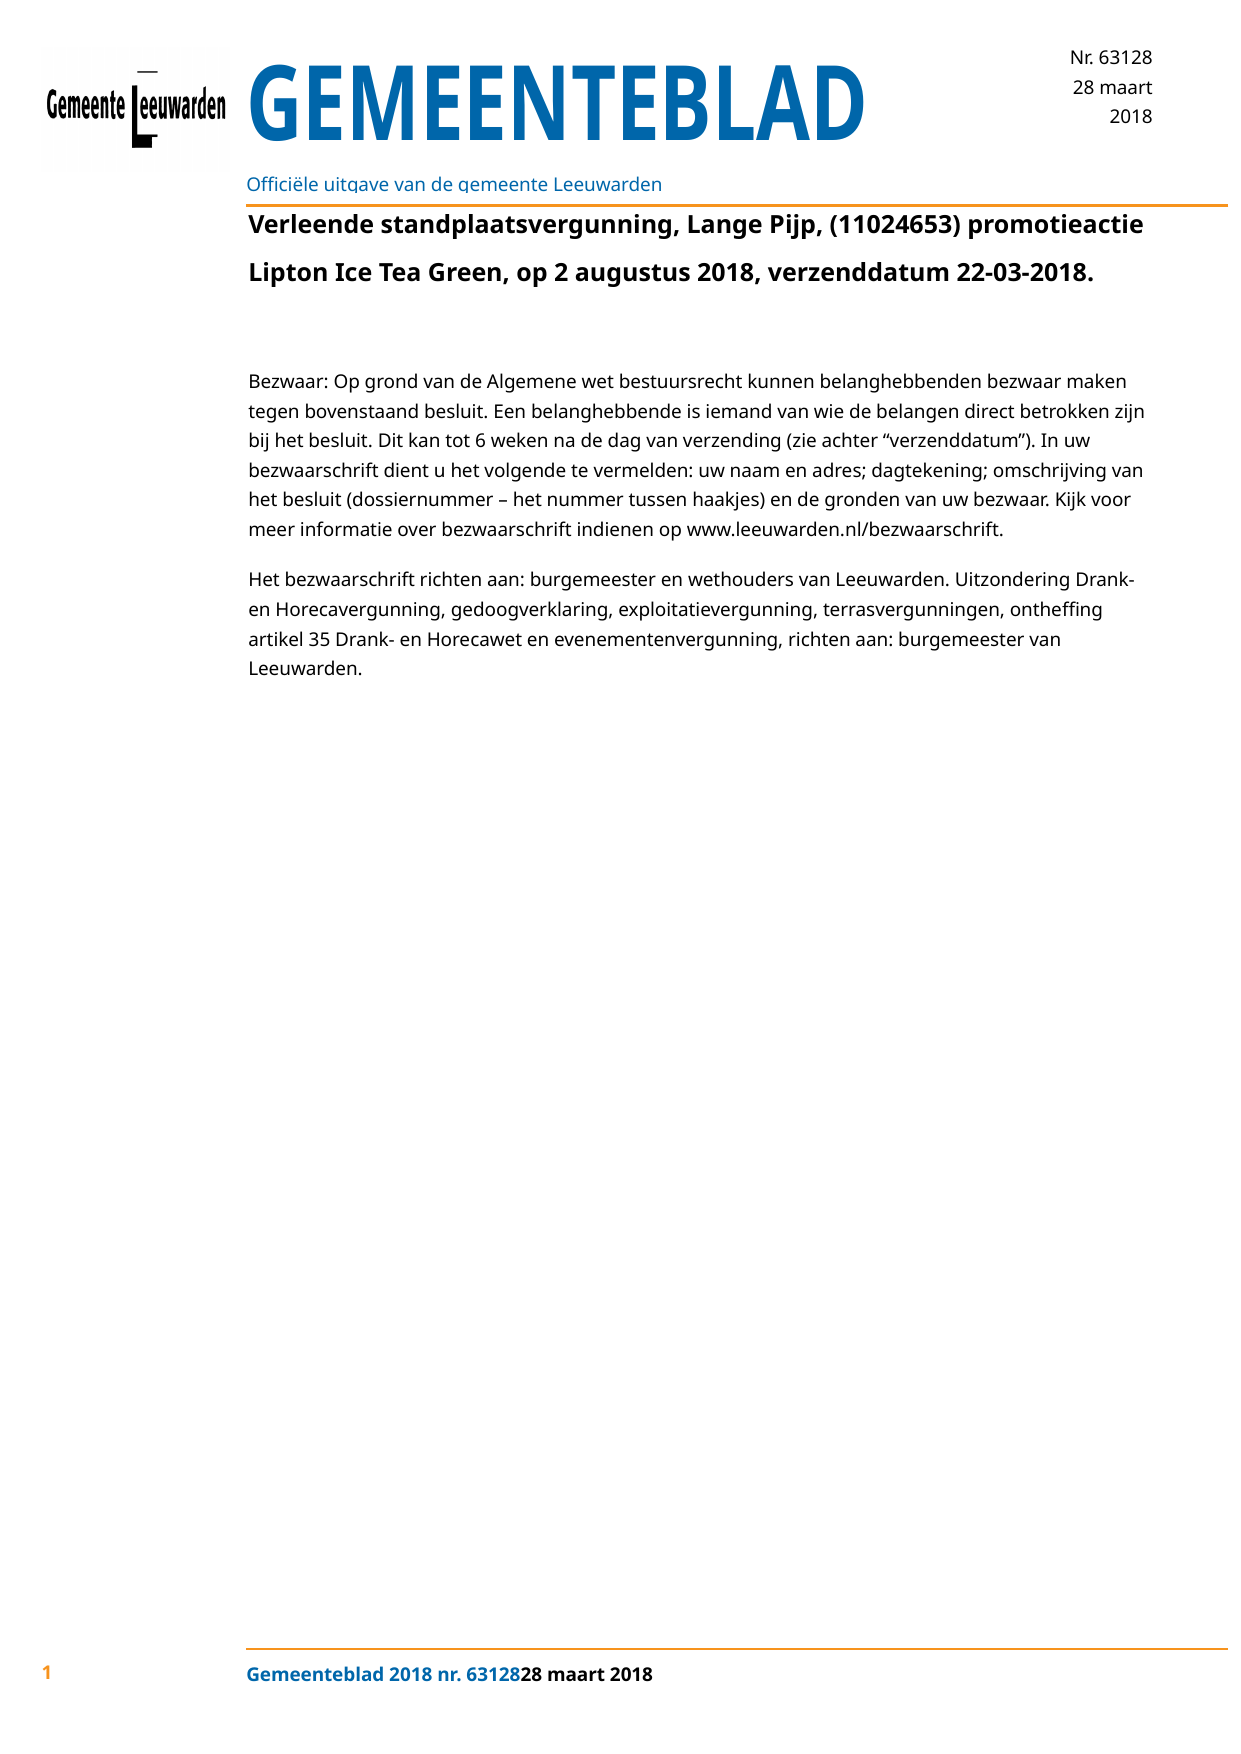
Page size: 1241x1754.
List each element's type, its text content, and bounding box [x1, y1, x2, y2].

text Verleende standplaatsvergunning, Lange Pijp, (11024653) promotieactie Lipton Ice Tea Green, op 2 augustus 2018, verzenddatum 22-03-2018. [248, 207, 1152, 288]
text Het bezwaarschrift richten aan: burgemeester en wethouders van Leeuwarden. Uitzondering Drank- en Horecavergunning, gedoogverklaring, exploitatievergunning, terrasvergunningen, ontheffing artikel 35 Drank- en Horecawet en evenementenvergunning, richten aan: burgemeester van Leeuwarden. [248, 567, 1152, 681]
picture [41, 47, 231, 172]
text Bezwaar: Op grond van de Algemene wet bestuursrecht kunnen belanghebbenden bezwaar maken tegen bovenstaand besluit. Een belanghebbende is iemand van wie de belangen direct betrokken zijn bij het besluit. Dit kan tot 6 weken na de dag van verzending (zie achter “verzenddatum”). In uw bezwaarschrift dient u het volgende te vermelden: uw naam en adres; dagtekening; omschrijving van het besluit (dossiernummer – het nummer tussen haakjes) en de gronden van uw bezwaar. Kijk voor meer informatie over bezwaarschrift indienen op www.leeuwarden.nl/bezwaarschrift. [248, 368, 1152, 542]
